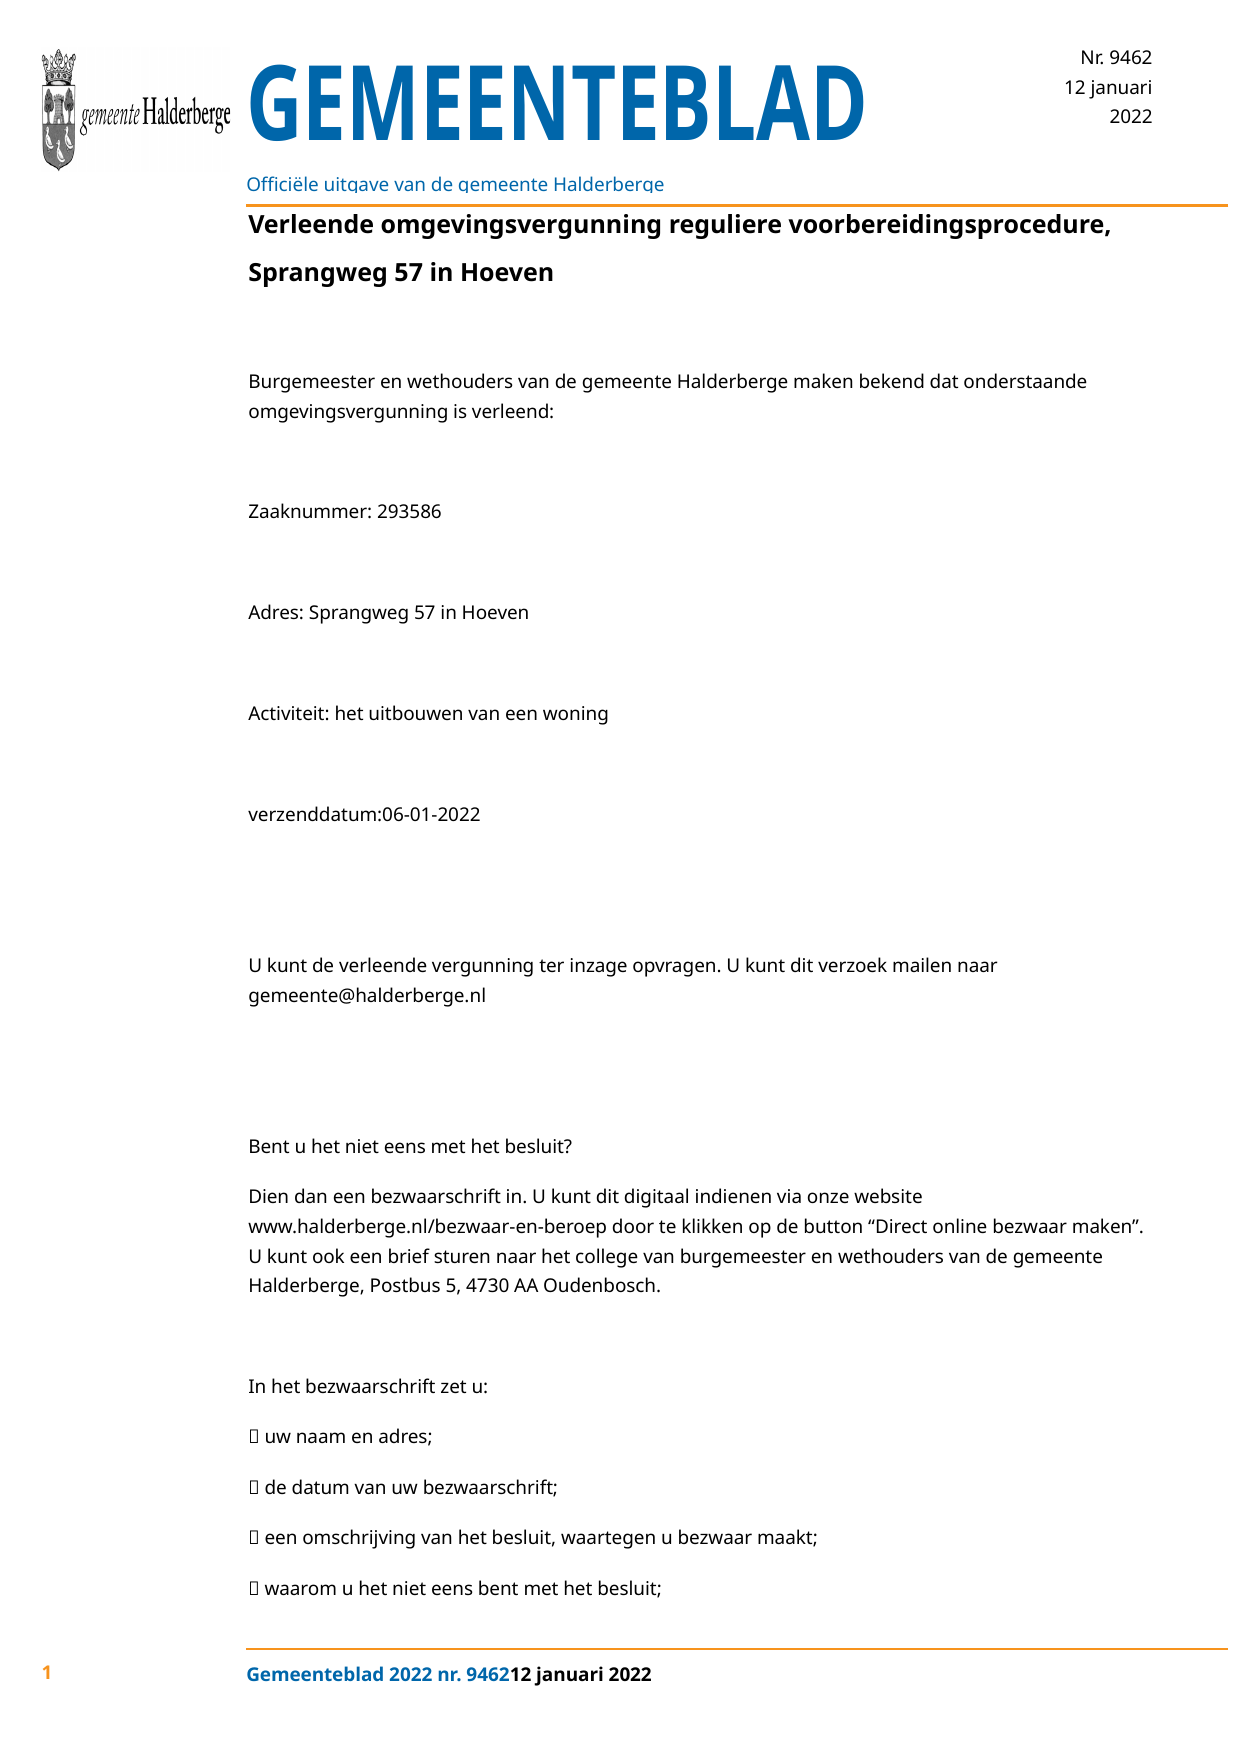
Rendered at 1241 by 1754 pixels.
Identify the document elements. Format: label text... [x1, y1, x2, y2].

text Dien dan een bezwaarschrift in. U kunt dit digitaal indienen via onze website www.halderberge.nl/bezwaar-en-beroep door te klikken op de button “Direct online bezwaar maken”. U kunt ook een brief sturen naar het college van burgemeester en wethouders van de gemeente Halderberge, Postbus 5, 4730 AA Oudenbosch. [248, 1184, 1152, 1298]
text Bent u het niet eens met het besluit? [248, 1133, 1152, 1159]
text In het bezwaarschrift zet u: [248, 1373, 1152, 1399]
text  de datum van uw bezwaarschrift; [248, 1474, 1152, 1500]
text Activiteit: het uitbouwen van een woning [248, 700, 1152, 726]
text  uw naam en adres; [248, 1424, 1152, 1449]
text  een omschrijving van het besluit, waartegen u bezwaar maakt; [248, 1524, 1152, 1550]
text U kunt de verleende vergunning ter inzage opvragen. U kunt dit verzoek mailen naar gemeente@halderberge.nl [248, 952, 1152, 1008]
text Zaaknummer: 293586 [248, 499, 1152, 524]
text verzenddatum:06-01-2022 [248, 801, 1152, 827]
text Verleende omgevingsvergunning reguliere voorbereidingsprocedure, Sprangweg 57 in Hoeven [248, 207, 1152, 288]
picture [41, 47, 231, 172]
text  waarom u het niet eens bent met het besluit; [248, 1575, 1152, 1601]
text Burgemeester en wethouders van de gemeente Halderberge maken bekend dat onderstaande omgevingsvergunning is verleend: [248, 368, 1152, 424]
text Adres: Sprangweg 57 in Hoeven [248, 599, 1152, 625]
